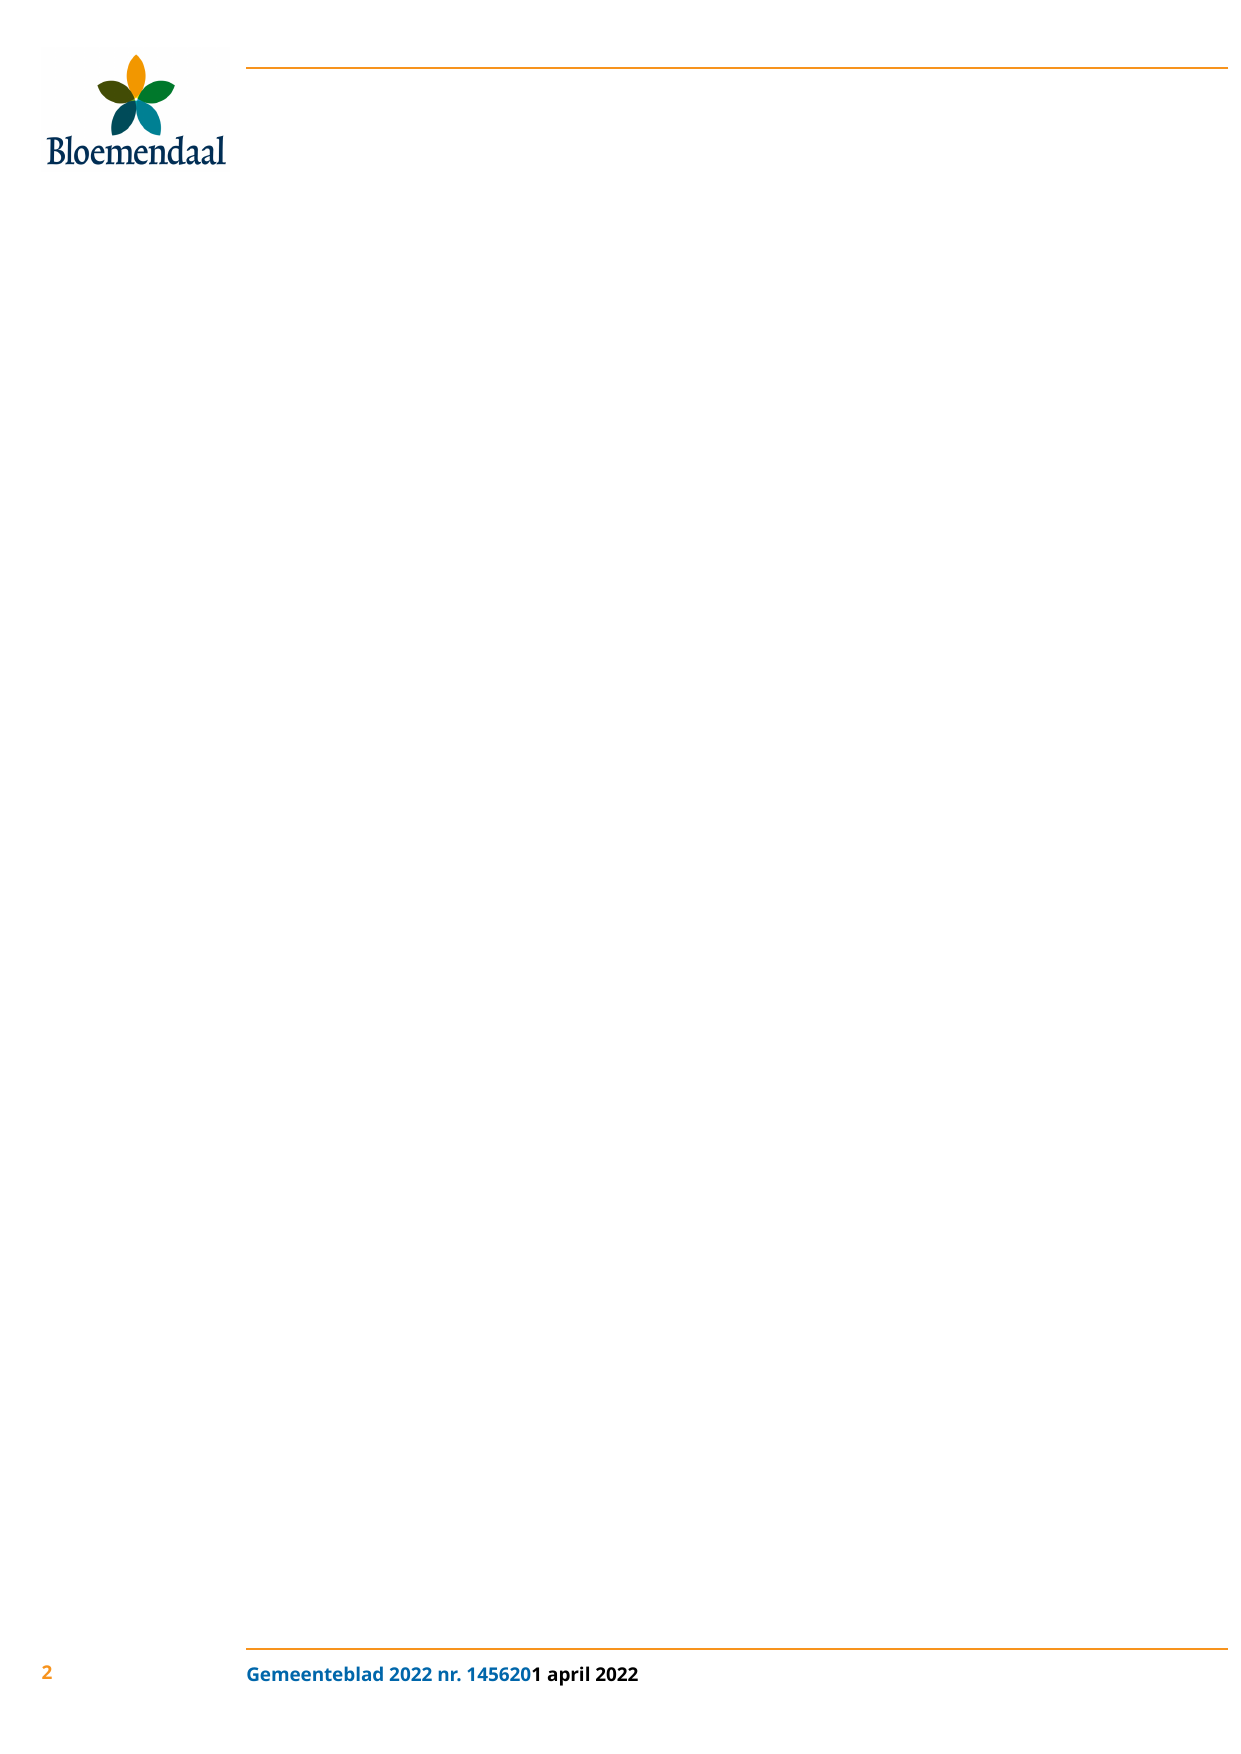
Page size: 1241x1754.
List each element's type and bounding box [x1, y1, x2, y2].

picture [41, 47, 231, 172]
